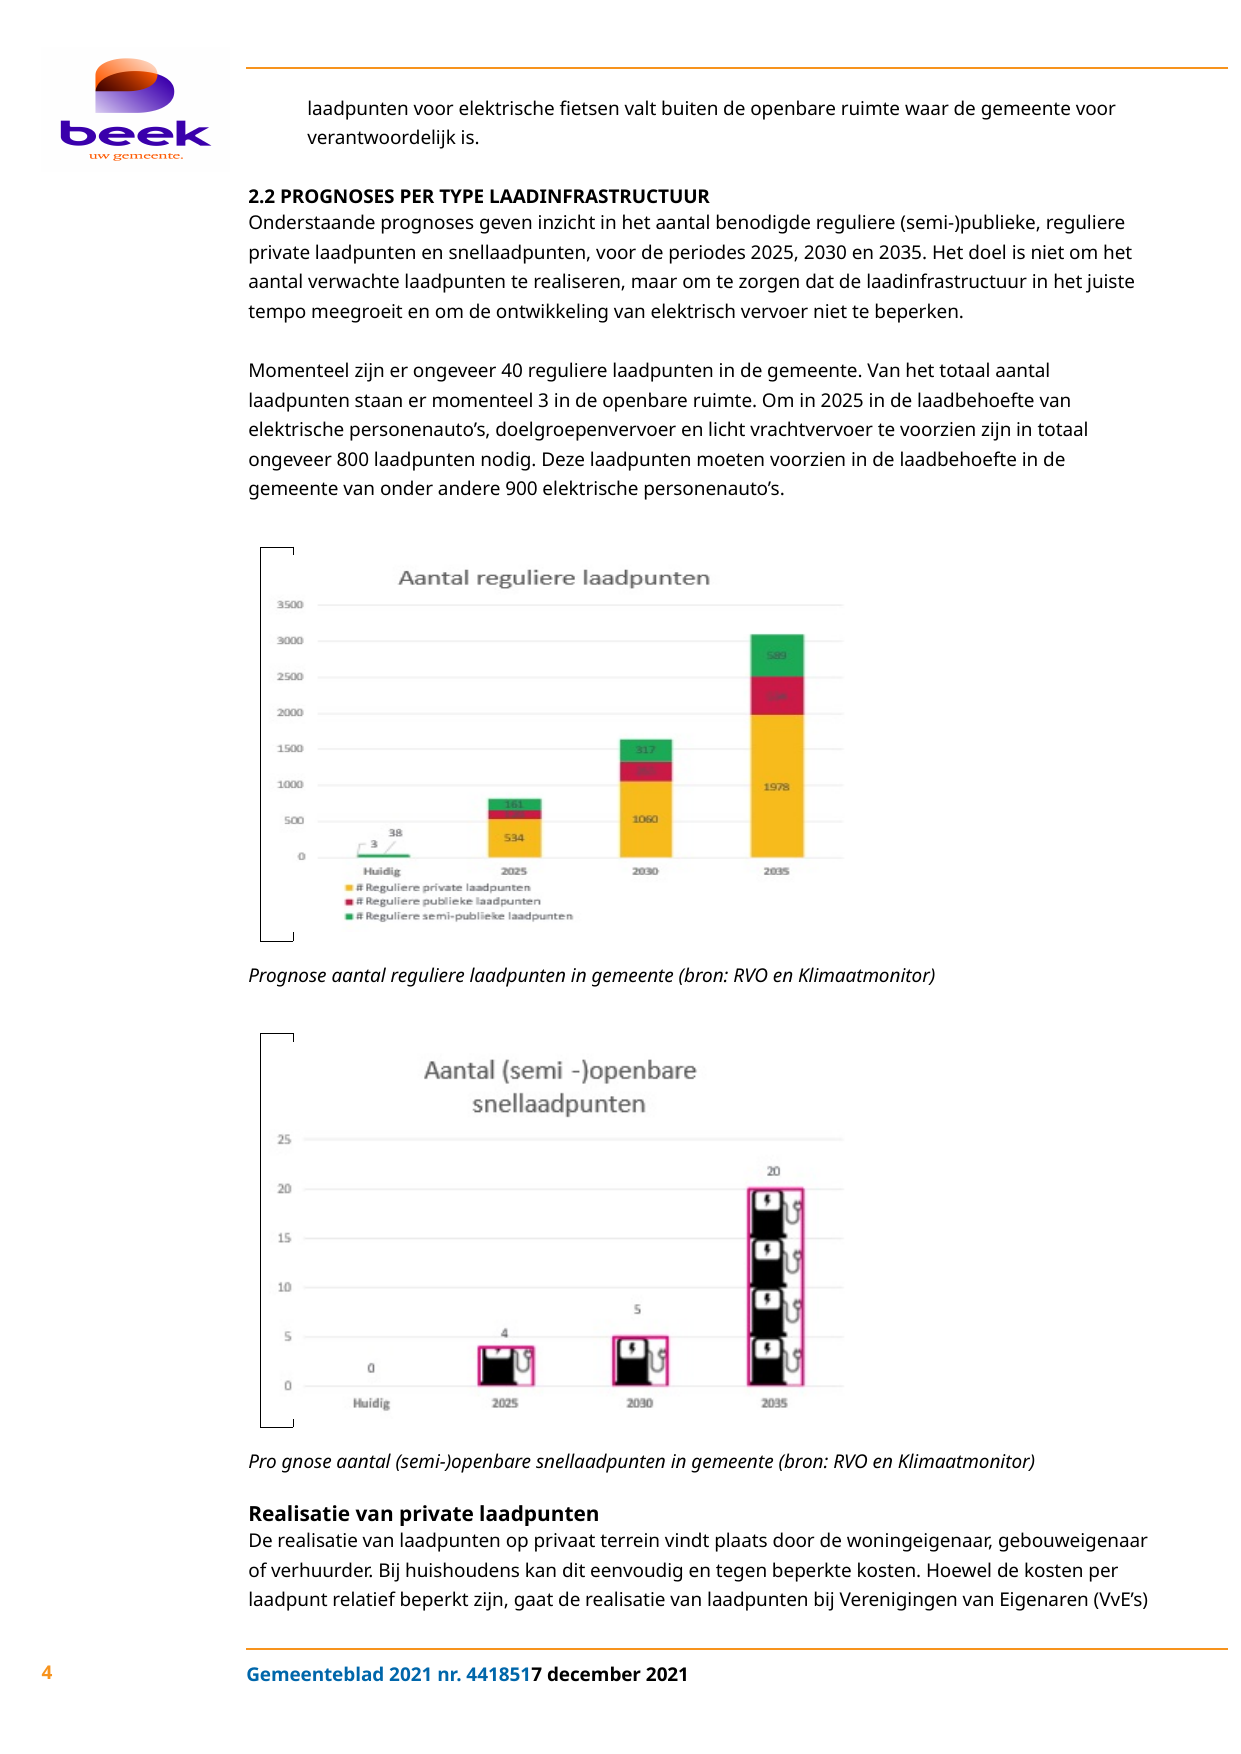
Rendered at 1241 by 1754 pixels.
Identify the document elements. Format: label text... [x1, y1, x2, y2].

text 2.2 PROGNOSES PER TYPE LAADINFRASTRUCTUUR [248, 183, 1152, 209]
text Pro gnose aantal (semi-)openbare snellaadpunten in gemeente (bron: RVO en Klimaatmonitor) [248, 1448, 1152, 1474]
text Momenteel zijn er ongeveer 40 reguliere laadpunten in de gemeente. Van het totaal aantal laadpunten staan er momenteel 3 in de openbare ruimte. Om in 2025 in de laadbehoefte van elektrische personenauto’s, doelgroepenvervoer en licht vrachtvervoer te voorzien zijn in totaal ongeveer 800 laadpunten nodig. Deze laadpunten moeten voorzien in de laadbehoefte in de gemeente van onder andere 900 elektrische personenauto’s. [248, 357, 1152, 501]
picture [268, 1042, 860, 1419]
list laadpunten voor elektrische fietsen valt buiten de openbare ruimte waar de gemeente voor verantwoordelijk is. [248, 95, 1152, 150]
text Prognose aantal reguliere laadpunten in gemeente (bron: RVO en Klimaatmonitor) [248, 962, 1152, 988]
text Onderstaande prognoses geven inzicht in het aantal benodigde reguliere (semi-)publieke, reguliere private laadpunten en snellaadpunten, voor de periodes 2025, 2030 en 2035. Het doel is niet om het aantal verwachte laadpunten te realiseren, maar om te zorgen dat de laadinfrastructuur in het juiste tempo meegroeit en om de ontwikkeling van elektrisch vervoer niet te beperken. [248, 209, 1152, 324]
picture [268, 555, 860, 932]
picture [41, 47, 231, 172]
text De realisatie van laadpunten op privaat terrein vindt plaats door de woningeigenaar, gebouweigenaar of verhuurder. Bij huishoudens kan dit eenvoudig en tegen beperkte kosten. Hoewel de kosten per laadpunt relatief beperkt zijn, gaat de realisatie van laadpunten bij Verenigingen van Eigenaren (VvE’s) [248, 1527, 1152, 1612]
text Realisatie van private laadpunten [248, 1499, 1152, 1527]
